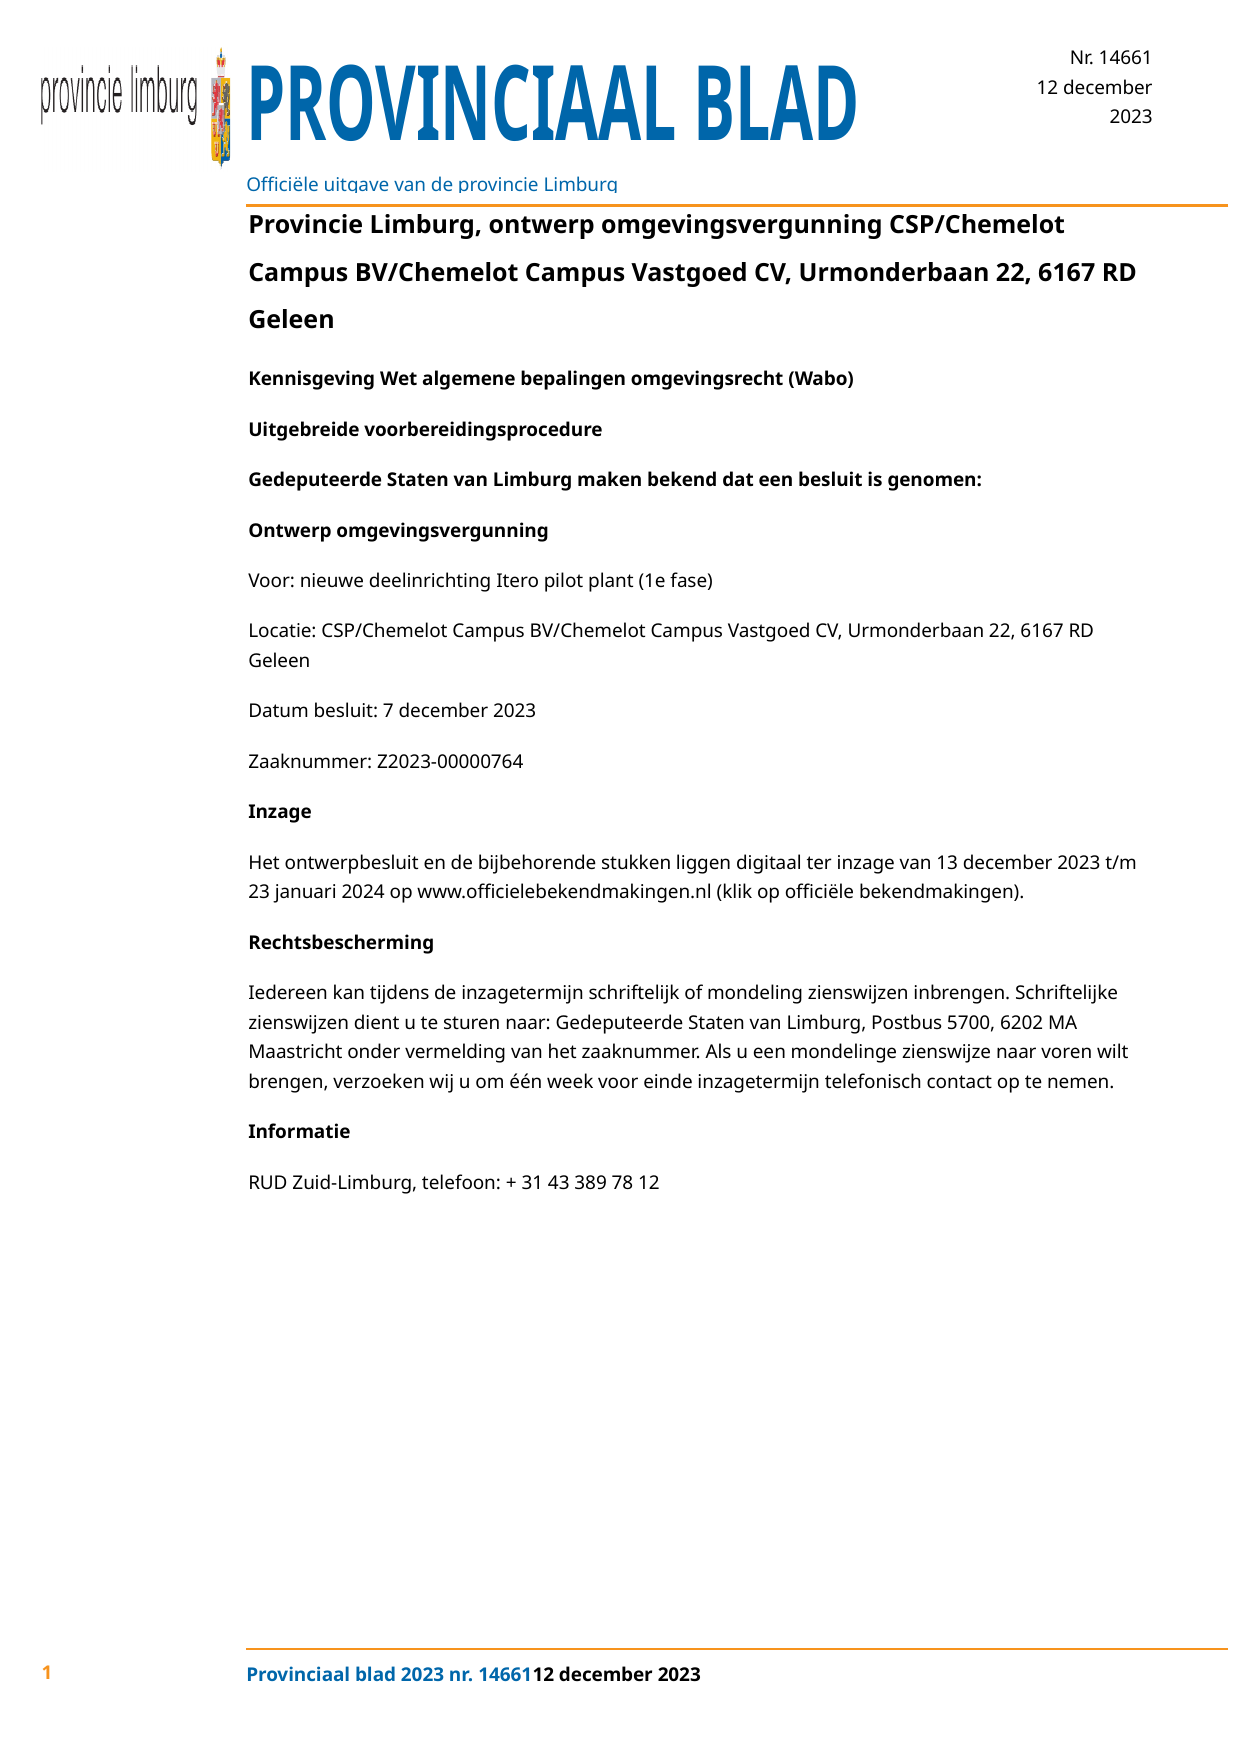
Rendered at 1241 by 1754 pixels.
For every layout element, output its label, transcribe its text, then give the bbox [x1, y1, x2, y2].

text Datum besluit: 7 december 2023 [248, 698, 1152, 723]
text Iedereen kan tijdens de inzagetermijn schriftelijk of mondeling zienswijzen inbrengen. Schriftelijke zienswijzen dient u te sturen naar: Gedeputeerde Staten van Limburg, Postbus 5700, 6202 MA Maastricht onder vermelding van het zaaknummer. Als u een mondelinge zienswijze naar voren wilt brengen, verzoeken wij u om één week voor einde inzagetermijn telefonisch contact op te nemen. [248, 979, 1152, 1094]
text Provincie Limburg, ontwerp omgevingsvergunning CSP/Chemelot Campus BV/Chemelot Campus Vastgoed CV, Urmonderbaan 22, 6167 RD Geleen [248, 207, 1152, 336]
text Informatie [248, 1118, 1152, 1144]
text Ontwerp omgevingsvergunning [248, 517, 1152, 542]
picture [41, 47, 231, 172]
text Uitgebreide voorbereidingsprocedure [248, 416, 1152, 442]
text Inzage [248, 798, 1152, 824]
text Gedeputeerde Staten van Limburg maken bekend dat een besluit is genomen: [248, 466, 1152, 492]
text RUD Zuid-Limburg, telefoon: + 31 43 389 78 12 [248, 1169, 1152, 1194]
text Kennisgeving Wet algemene bepalingen omgevingsrecht (Wabo) [248, 366, 1152, 391]
text Rechtsbescherming [248, 929, 1152, 954]
text Het ontwerpbesluit en de bijbehorende stukken liggen digitaal ter inzage van 13 december 2023 t/m 23 januari 2024 op www.officielebekendmakingen.nl (klik op officiële bekendmakingen). [248, 849, 1152, 904]
text Locatie: CSP/Chemelot Campus BV/Chemelot Campus Vastgoed CV, Urmonderbaan 22, 6167 RD Geleen [248, 618, 1152, 673]
text Zaaknummer: Z2023-00000764 [248, 748, 1152, 774]
text Voor: nieuwe deelinrichting Itero pilot plant (1e fase) [248, 567, 1152, 593]
